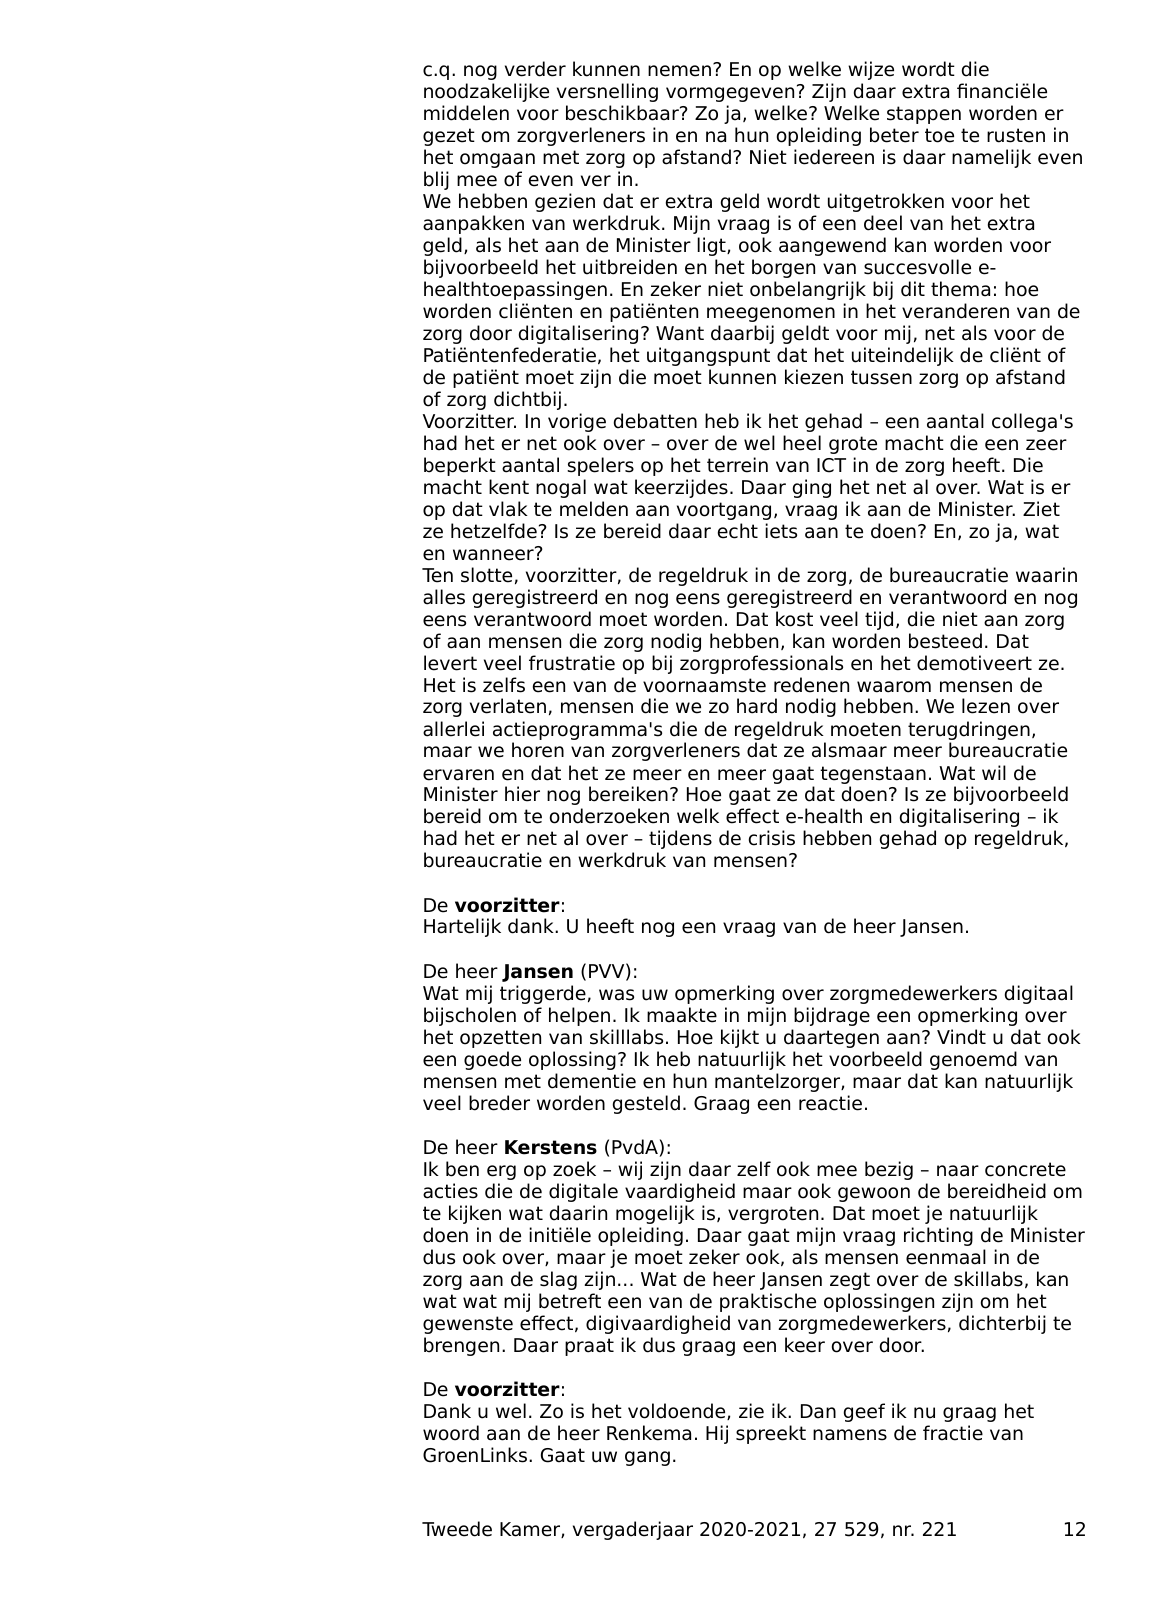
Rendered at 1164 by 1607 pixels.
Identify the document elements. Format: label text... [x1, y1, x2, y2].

text Ten slotte, voorzitter, de regeldruk in de zorg, de bureaucratie waarin alles geregistreerd en nog eens geregistreerd en verantwoord en nog eens verantwoord moet worden. Dat kost veel tijd, die niet aan zorg of aan mensen die zorg nodig hebben, kan worden besteed. Dat levert veel frustratie op bij zorgprofessionals en het demotiveert ze. Het is zelfs een van de voornaamste redenen waarom mensen de zorg verlaten, mensen die we zo hard nodig hebben. We lezen over allerlei actieprogramma's die de regeldruk moeten terugdringen, maar we horen van zorgverleners dat ze alsmaar meer bureaucratie ervaren en dat het ze meer en meer gaat tegenstaan. Wat wil de Minister hier nog bereiken? Hoe gaat ze dat doen? Is ze bijvoorbeeld bereid om te onderzoeken welk effect e-health en digitalisering – ik had het er net al over – tijdens de crisis hebben gehad op regeldruk, bureaucratie en werkdruk van mensen? [422, 564, 1087, 872]
text Voorzitter. In vorige debatten heb ik het gehad – een aantal collega's had het er net ook over – over de wel heel grote macht die een zeer beperkt aantal spelers op het terrein van ICT in de zorg heeft. Die macht kent nogal wat keerzijdes. Daar ging het net al over. Wat is er op dat vlak te melden aan voortgang, vraag ik aan de Minister. Ziet ze hetzelfde? Is ze bereid daar echt iets aan te doen? En, zo ja, wat en wanneer? [422, 411, 1087, 564]
text De heer Kerstens (PvdA): [422, 1137, 1087, 1159]
text De voorzitter: [422, 1379, 1087, 1401]
text De voorzitter: [422, 894, 1087, 916]
text Wat mij triggerde, was uw opmerking over zorgmedewerkers digitaal bijscholen of helpen. Ik maakte in mijn bijdrage een opmerking over het opzetten van skilllabs. Hoe kijkt u daartegen aan? Vindt u dat ook een goede oplossing? Ik heb natuurlijk het voorbeeld genoemd van mensen met dementie en hun mantelzorger, maar dat kan natuurlijk veel breder worden gesteld. Graag een reactie. [422, 983, 1087, 1114]
text Hartelijk dank. U heeft nog een vraag van de heer Jansen. [422, 916, 1087, 938]
text c.q. nog verder kunnen nemen? En op welke wijze wordt die noodzakelijke versnelling vormgegeven? Zijn daar extra financiële middelen voor beschikbaar? Zo ja, welke? Welke stappen worden er gezet om zorgverleners in en na hun opleiding beter toe te rusten in het omgaan met zorg op afstand? Niet iedereen is daar namelijk even blij mee of even ver in. [422, 59, 1087, 191]
text We hebben gezien dat er extra geld wordt uitgetrokken voor het aanpakken van werkdruk. Mijn vraag is of een deel van het extra geld, als het aan de Minister ligt, ook aangewend kan worden voor bijvoorbeeld het uitbreiden en het borgen van succesvolle e-healthtoepassingen. En zeker niet onbelangrijk bij dit thema: hoe worden cliënten en patiënten meegenomen in het veranderen van de zorg door digitalisering? Want daarbij geldt voor mij, net als voor de Patiëntenfederatie, het uitgangspunt dat het uiteindelijk de cliënt of de patiënt moet zijn die moet kunnen kiezen tussen zorg op afstand of zorg dichtbij. [422, 191, 1087, 411]
text De heer Jansen (PVV): [422, 961, 1087, 983]
text Ik ben erg op zoek – wij zijn daar zelf ook mee bezig – naar concrete acties die de digitale vaardigheid maar ook gewoon de bereidheid om te kijken wat daarin mogelijk is, vergroten. Dat moet je natuurlijk doen in de initiële opleiding. Daar gaat mijn vraag richting de Minister dus ook over, maar je moet zeker ook, als mensen eenmaal in de zorg aan de slag zijn... Wat de heer Jansen zegt over de skillabs, kan wat wat mij betreft een van de praktische oplossingen zijn om het gewenste effect, digivaardigheid van zorgmedewerkers, dichterbij te brengen. Daar praat ik dus graag een keer over door. [422, 1159, 1087, 1356]
text Dank u wel. Zo is het voldoende, zie ik. Dan geef ik nu graag het woord aan de heer Renkema. Hij spreekt namens de fractie van GroenLinks. Gaat uw gang. [422, 1401, 1087, 1467]
